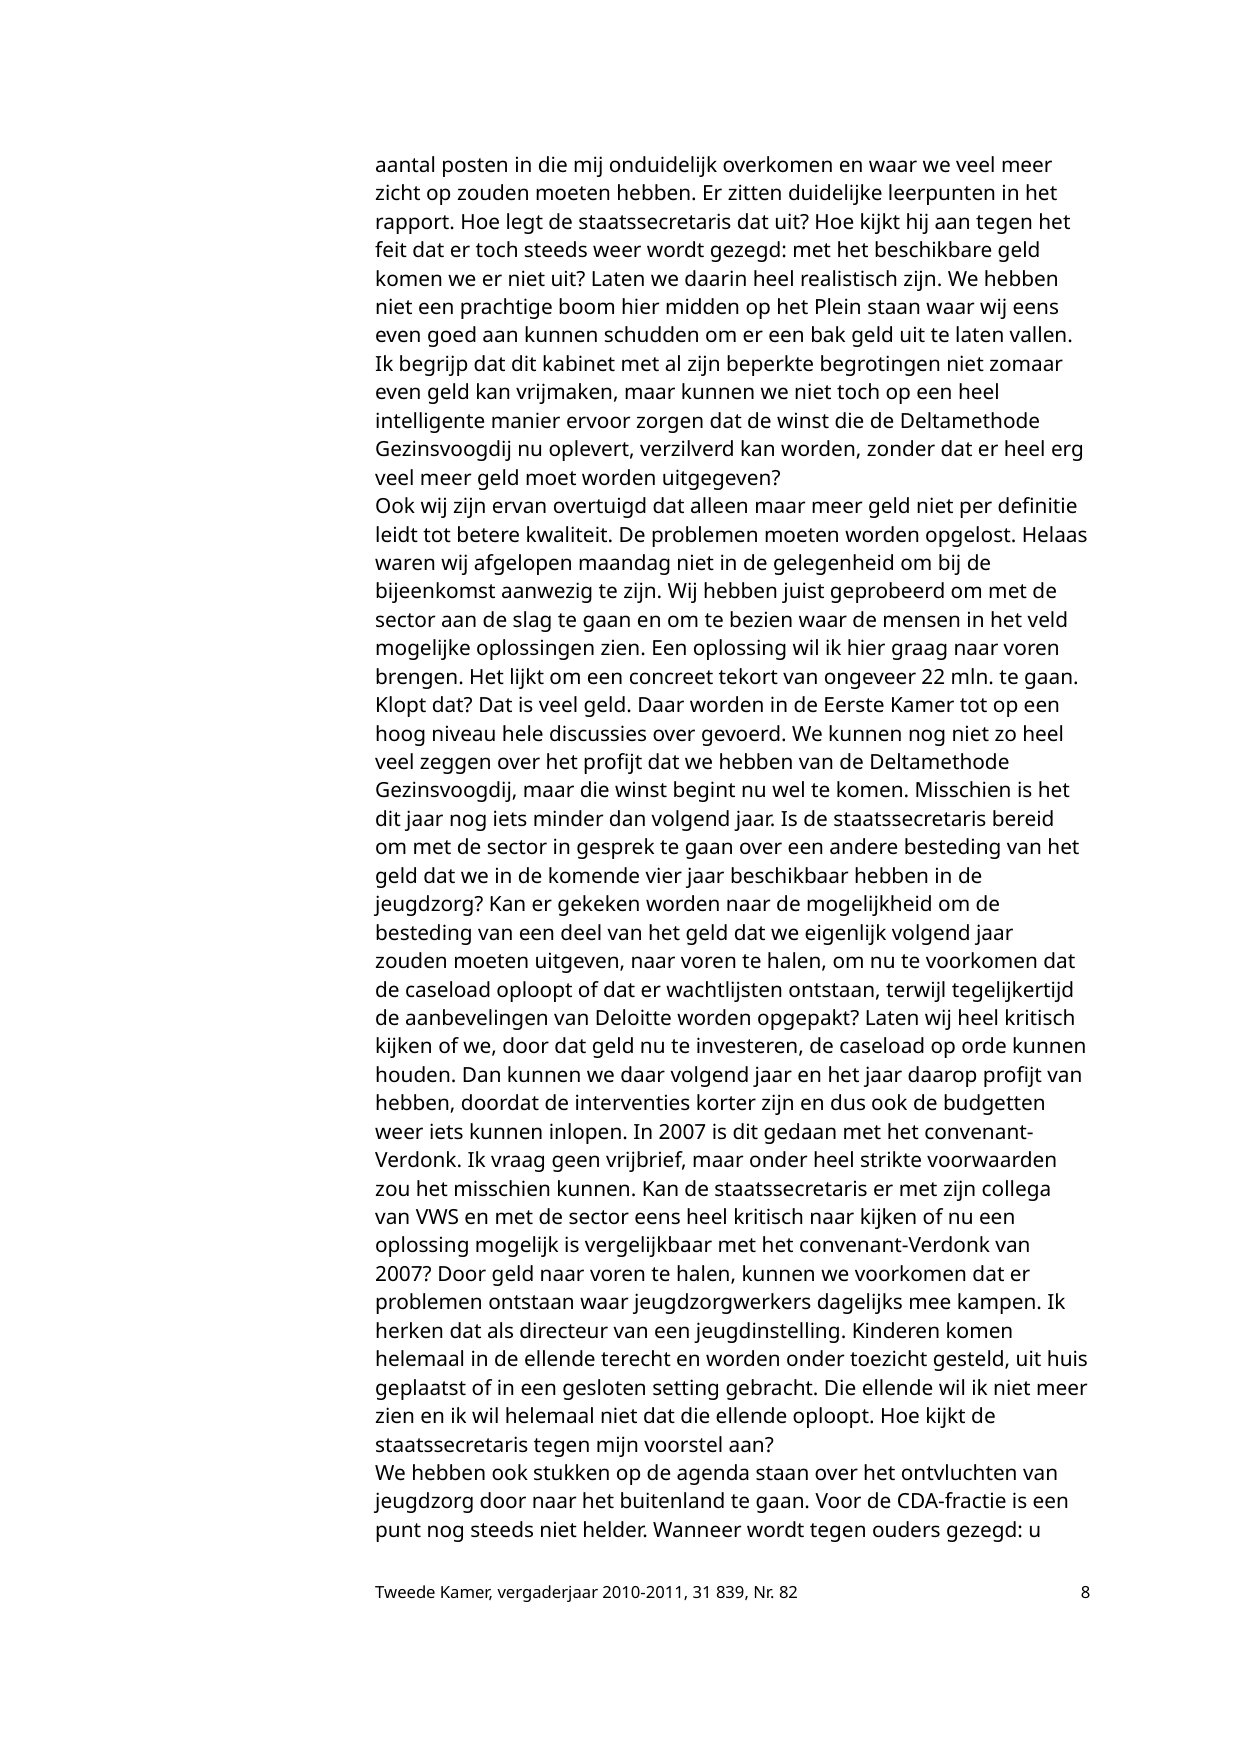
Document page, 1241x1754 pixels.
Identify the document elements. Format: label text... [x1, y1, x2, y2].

text We hebben ook stukken op de agenda staan over het ontvluchten van jeugdzorg door naar het buitenland te gaan. Voor de CDA-fractie is een punt nog steeds niet helder. Wanneer wordt tegen ouders gezegd: u [375, 1458, 1090, 1543]
text aantal posten in die mij onduidelijk overkomen en waar we veel meer zicht op zouden moeten hebben. Er zitten duidelijke leerpunten in het rapport. Hoe legt de staatssecretaris dat uit? Hoe kijkt hij aan tegen het feit dat er toch steeds weer wordt gezegd: met het beschikbare geld komen we er niet uit? Laten we daarin heel realistisch zijn. We hebben niet een prachtige boom hier midden op het Plein staan waar wij eens even goed aan kunnen schudden om er een bak geld uit te laten vallen. Ik begrijp dat dit kabinet met al zijn beperkte begrotingen niet zomaar even geld kan vrijmaken, maar kunnen we niet toch op een heel intelligente manier ervoor zorgen dat de winst die de Deltamethode Gezinsvoogdij nu oplevert, verzilverd kan worden, zonder dat er heel erg veel meer geld moet worden uitgegeven? [375, 150, 1090, 491]
text Ook wij zijn ervan overtuigd dat alleen maar meer geld niet per definitie leidt tot betere kwaliteit. De problemen moeten worden opgelost. Helaas waren wij afgelopen maandag niet in de gelegenheid om bij de bijeenkomst aanwezig te zijn. Wij hebben juist geprobeerd om met de sector aan de slag te gaan en om te bezien waar de mensen in het veld mogelijke oplossingen zien. Een oplossing wil ik hier graag naar voren brengen. Het lijkt om een concreet tekort van ongeveer 22 mln. te gaan. Klopt dat? Dat is veel geld. Daar worden in de Eerste Kamer tot op een hoog niveau hele discussies over gevoerd. We kunnen nog niet zo heel veel zeggen over het profijt dat we hebben van de Deltamethode Gezinsvoogdij, maar die winst begint nu wel te komen. Misschien is het dit jaar nog iets minder dan volgend jaar. Is de staatssecretaris bereid om met de sector in gesprek te gaan over een andere besteding van het geld dat we in de komende vier jaar beschikbaar hebben in de jeugdzorg? Kan er gekeken worden naar de mogelijkheid om de besteding van een deel van het geld dat we eigenlijk volgend jaar zouden moeten uitgeven, naar voren te halen, om nu te voorkomen dat de caseload oploopt of dat er wachtlijsten ontstaan, terwijl tegelijkertijd de aanbevelingen van Deloitte worden opgepakt? Laten wij heel kritisch kijken of we, door dat geld nu te investeren, de caseload op orde kunnen houden. Dan kunnen we daar volgend jaar en het jaar daarop profijt van hebben, doordat de interventies korter zijn en dus ook de budgetten weer iets kunnen inlopen. In 2007 is dit gedaan met het convenant-Verdonk. Ik vraag geen vrijbrief, maar onder heel strikte voorwaarden zou het misschien kunnen. Kan de staatssecretaris er met zijn collega van VWS en met de sector eens heel kritisch naar kijken of nu een oplossing mogelijk is vergelijkbaar met het convenant-Verdonk van 2007? Door geld naar voren te halen, kunnen we voorkomen dat er problemen ontstaan waar jeugdzorgwerkers dagelijks mee kampen. Ik herken dat als directeur van een jeugdinstelling. Kinderen komen helemaal in de ellende terecht en worden onder toezicht gesteld, uit huis geplaatst of in een gesloten setting gebracht. Die ellende wil ik niet meer zien en ik wil helemaal niet dat die ellende oploopt. Hoe kijkt de staatssecretaris tegen mijn voorstel aan? [375, 491, 1090, 1458]
